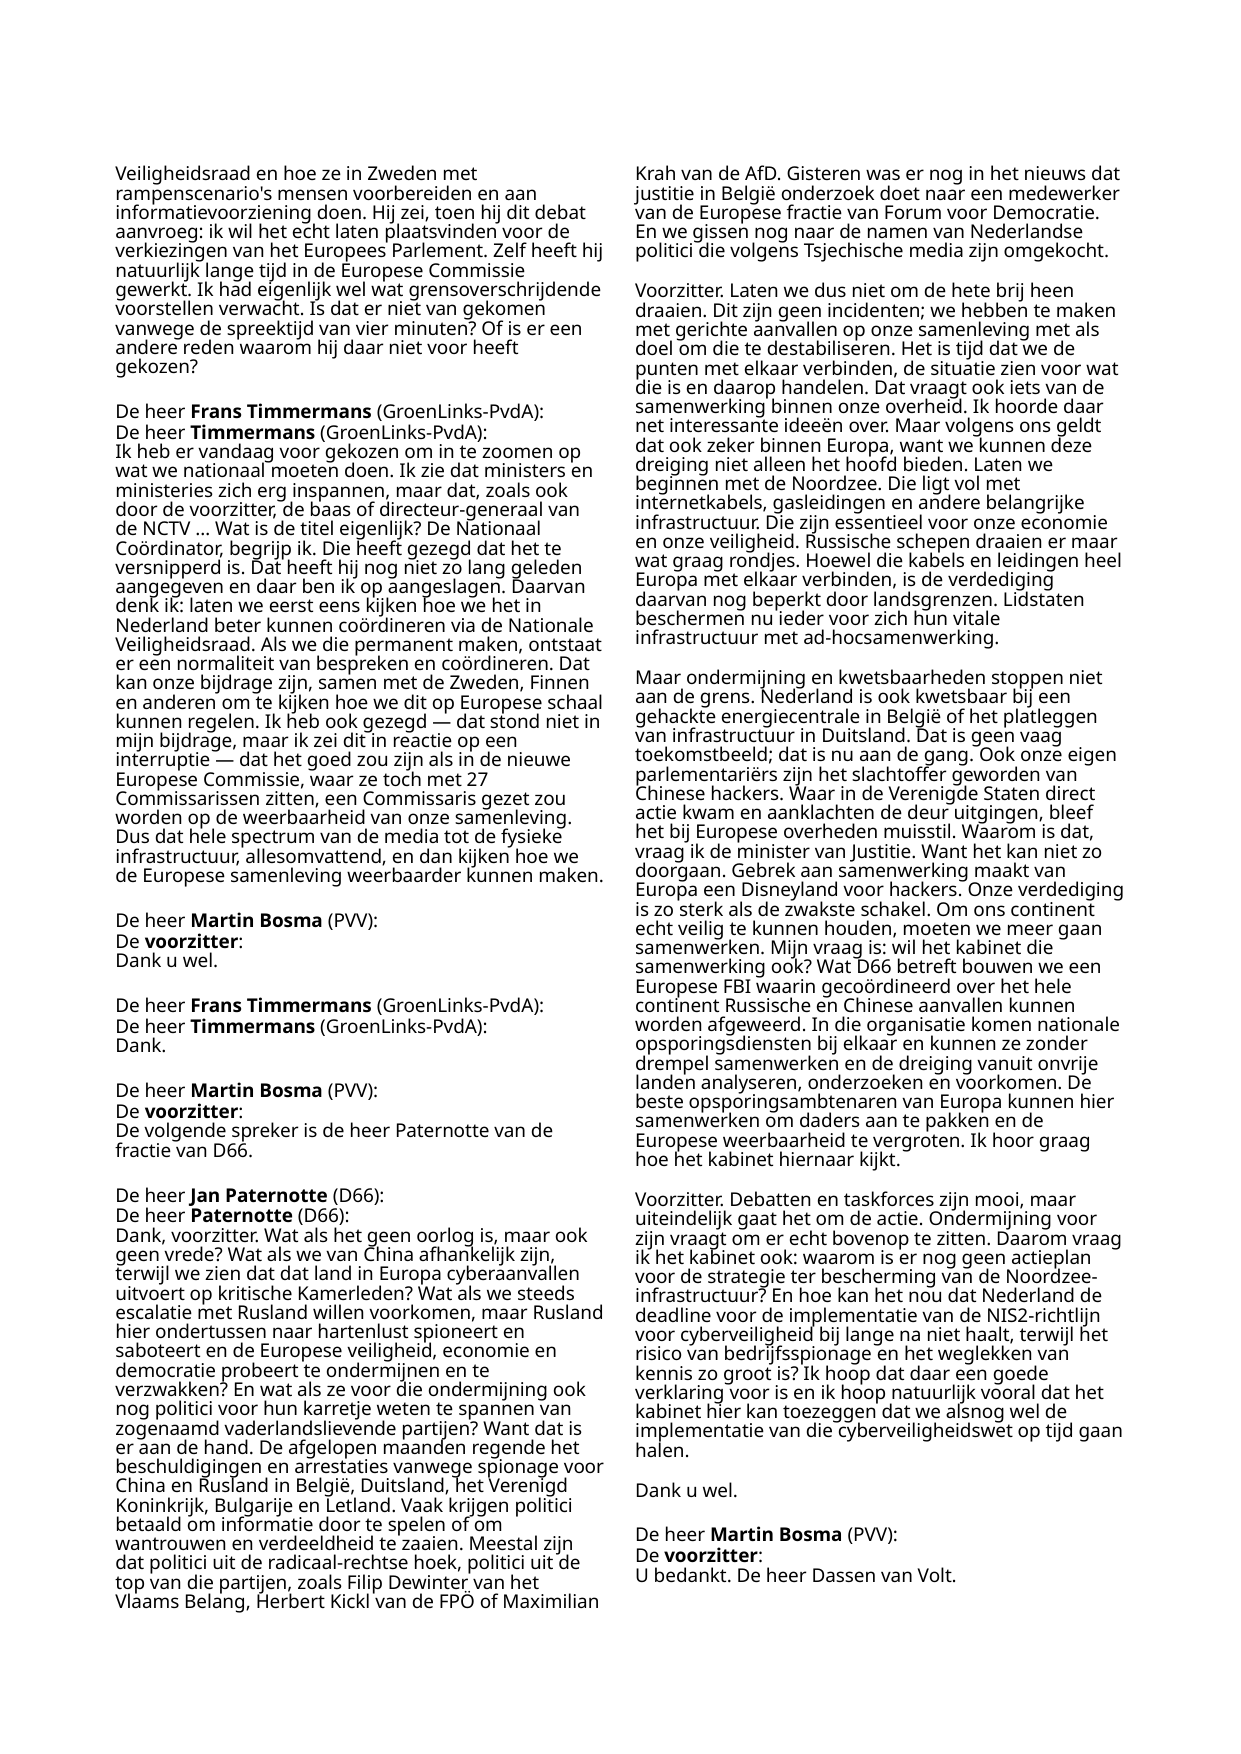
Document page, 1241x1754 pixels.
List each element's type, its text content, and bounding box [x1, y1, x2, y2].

text De volgende spreker is de heer Paternotte van de fractie van D66. [115, 1122, 605, 1161]
text Veiligheidsraad en hoe ze in Zweden met rampenscenario's mensen voorbereiden en aan informatievoorziening doen. Hij zei, toen hij dit debat aanvroeg: ik wil het echt laten plaatsvinden voor de verkiezingen van het Europees Parlement. Zelf heeft hij natuurlijk lange tijd in de Europese Commissie gewerkt. Ik had eigenlijk wel wat grensoverschrijdende voorstellen verwacht. Is dat er niet van gekomen vanwege de spreektijd van vier minuten? Of is er een andere reden waarom hij daar niet voor heeft gekozen? [115, 165, 605, 377]
text De heer Paternotte (D66): [115, 1207, 605, 1227]
text De voorzitter: [115, 933, 605, 952]
text Ik heb er vandaag voor gekozen om in te zoomen op wat we nationaal moeten doen. Ik zie dat ministers en ministeries zich erg inspannen, maar dat, zoals ook door de voorzitter, de baas of directeur-generaal van de NCTV … Wat is de titel eigenlijk? De Nationaal Coördinator, begrijp ik. Die heeft gezegd dat het te versnipperd is. Dat heeft hij nog niet zo lang geleden aangegeven en daar ben ik op aangeslagen. Daarvan denk ik: laten we eerst eens kijken hoe we het in Nederland beter kunnen coördineren via de Nationale Veiligheidsraad. Als we die permanent maken, ontstaat er een normaliteit van bespreken en coördineren. Dat kan onze bijdrage zijn, samen met de Zweden, Finnen en anderen om te kijken hoe we dit op Europese schaal kunnen regelen. Ik heb ook gezegd — dat stond niet in mijn bijdrage, maar ik zei dit in reactie op een interruptie — dat het goed zou zijn als in de nieuwe Europese Commissie, waar ze toch met 27 Commissarissen zitten, een Commissaris gezet zou worden op de weerbaarheid van onze samenleving. Dus dat hele spectrum van de media tot de fysieke infrastructuur, allesomvattend, en dan kijken hoe we de Europese samenleving weerbaarder kunnen maken. [115, 443, 605, 886]
text De heer Frans Timmermans (GroenLinks-PvdA): [115, 992, 605, 1018]
text De heer Timmermans (GroenLinks-PvdA): [115, 424, 605, 443]
text De heer Frans Timmermans (GroenLinks-PvdA): [115, 398, 605, 424]
text Dank u wel. [115, 952, 605, 971]
text Krah van de AfD. Gisteren was er nog in het nieuws dat justitie in België onderzoek doet naar een medewerker van de Europese fractie van Forum voor Democratie. En we gissen nog naar de namen van Nederlandse politici die volgens Tsjechische media zijn omgekocht. [635, 165, 1125, 262]
text Dank. [115, 1037, 605, 1057]
text De heer Martin Bosma (PVV): [635, 1522, 1125, 1547]
text Voorzitter. Debatten en taskforces zijn mooi, maar uiteindelijk gaat het om de actie. Ondermijning voor zijn vraagt om er echt bovenop te zitten. Daarom vraag ik het kabinet ook: waarom is er nog geen actieplan voor de strategie ter bescherming van de Noordzee-infrastructuur? En hoe kan het nou dat Nederland de deadline voor de implementatie van de NIS2-richtlijn voor cyberveiligheid bij lange na niet haalt, terwijl het risico van bedrijfsspionage en het weglekken van kennis zo groot is? Ik hoop dat daar een goede verklaring voor is en ik hoop natuurlijk vooral dat het kabinet hier kan toezeggen dat we alsnog wel de implementatie van die cyberveiligheidswet op tijd gaan halen. [635, 1191, 1125, 1461]
text De heer Martin Bosma (PVV): [115, 907, 605, 933]
text Dank, voorzitter. Wat als het geen oorlog is, maar ook geen vrede? Wat als we van China afhankelijk zijn, terwijl we zien dat dat land in Europa cyberaanvallen uitvoert op kritische Kamerleden? Wat als we steeds escalatie met Rusland willen voorkomen, maar Rusland hier ondertussen naar hartenlust spioneert en saboteert en de Europese veiligheid, economie en democratie probeert te ondermijnen en te verzwakken? En wat als ze voor die ondermijning ook nog politici voor hun karretje weten te spannen van zogenaamd vaderlandslievende partijen? Want dat is er aan de hand. De afgelopen maanden regende het beschuldigingen en arrestaties vanwege spionage voor China en Rusland in België, Duitsland, het Verenigd Koninkrijk, Bulgarije en Letland. Vaak krijgen politici betaald om informatie door te spelen of om wantrouwen en verdeeldheid te zaaien. Meestal zijn dat politici uit de radicaal-rechtse hoek, politici uit de top van die partijen, zoals Filip Dewinter van het Vlaams Belang, Herbert Kickl van de FPÖ of Maximilian [115, 1227, 605, 1612]
text De heer Timmermans (GroenLinks-PvdA): [115, 1018, 605, 1037]
text Dank u wel. [635, 1482, 1125, 1501]
text De voorzitter: [635, 1547, 1125, 1567]
text De heer Jan Paternotte (D66): [115, 1182, 605, 1207]
text Maar ondermijning en kwetsbaarheden stoppen niet aan de grens. Nederland is ook kwetsbaar bij een gehackte energiecentrale in België of het platleggen van infrastructuur in Duitsland. Dat is geen vaag toekomstbeeld; dat is nu aan de gang. Ook onze eigen parlementariërs zijn het slachtoffer geworden van Chinese hackers. Waar in de Verenigde Staten direct actie kwam en aanklachten de deur uitgingen, bleef het bij Europese overheden muisstil. Waarom is dat, vraag ik de minister van Justitie. Want het kan niet zo doorgaan. Gebrek aan samenwerking maakt van Europa een Disneyland voor hackers. Onze verdediging is zo sterk als de zwakste schakel. Om ons continent echt veilig te kunnen houden, moeten we meer gaan samenwerken. Mijn vraag is: wil het kabinet die samenwerking ook? Wat D66 betreft bouwen we een Europese FBI waarin gecoördineerd over het hele continent Russische en Chinese aanvallen kunnen worden afgeweerd. In die organisatie komen nationale opsporingsdiensten bij elkaar en kunnen ze zonder drempel samenwerken en de dreiging vanuit onvrije landen analyseren, onderzoeken en voorkomen. De beste opsporingsambtenaren van Europa kunnen hier samenwerken om daders aan te pakken en de Europese weerbaarheid te vergroten. Ik hoor graag hoe het kabinet hiernaar kijkt. [635, 669, 1125, 1170]
text U bedankt. De heer Dassen van Volt. [635, 1567, 1125, 1586]
text De voorzitter: [115, 1103, 605, 1122]
text Voorzitter. Laten we dus niet om de hete brij heen draaien. Dit zijn geen incidenten; we hebben te maken met gerichte aanvallen op onze samenleving met als doel om die te destabiliseren. Het is tijd dat we de punten met elkaar verbinden, de situatie zien voor wat die is en daarop handelen. Dat vraagt ook iets van de samenwerking binnen onze overheid. Ik hoorde daar net interessante ideeën over. Maar volgens ons geldt dat ook zeker binnen Europa, want we kunnen deze dreiging niet alleen het hoofd bieden. Laten we beginnen met de Noordzee. Die ligt vol met internetkabels, gasleidingen en andere belangrijke infrastructuur. Die zijn essentieel voor onze economie en onze veiligheid. Russische schepen draaien er maar wat graag rondjes. Hoewel die kabels en leidingen heel Europa met elkaar verbinden, is de verdediging daarvan nog beperkt door landsgrenzen. Lidstaten beschermen nu ieder voor zich hun vitale infrastructuur met ad-hocsamenwerking. [635, 282, 1125, 648]
text De heer Martin Bosma (PVV): [115, 1077, 605, 1103]
